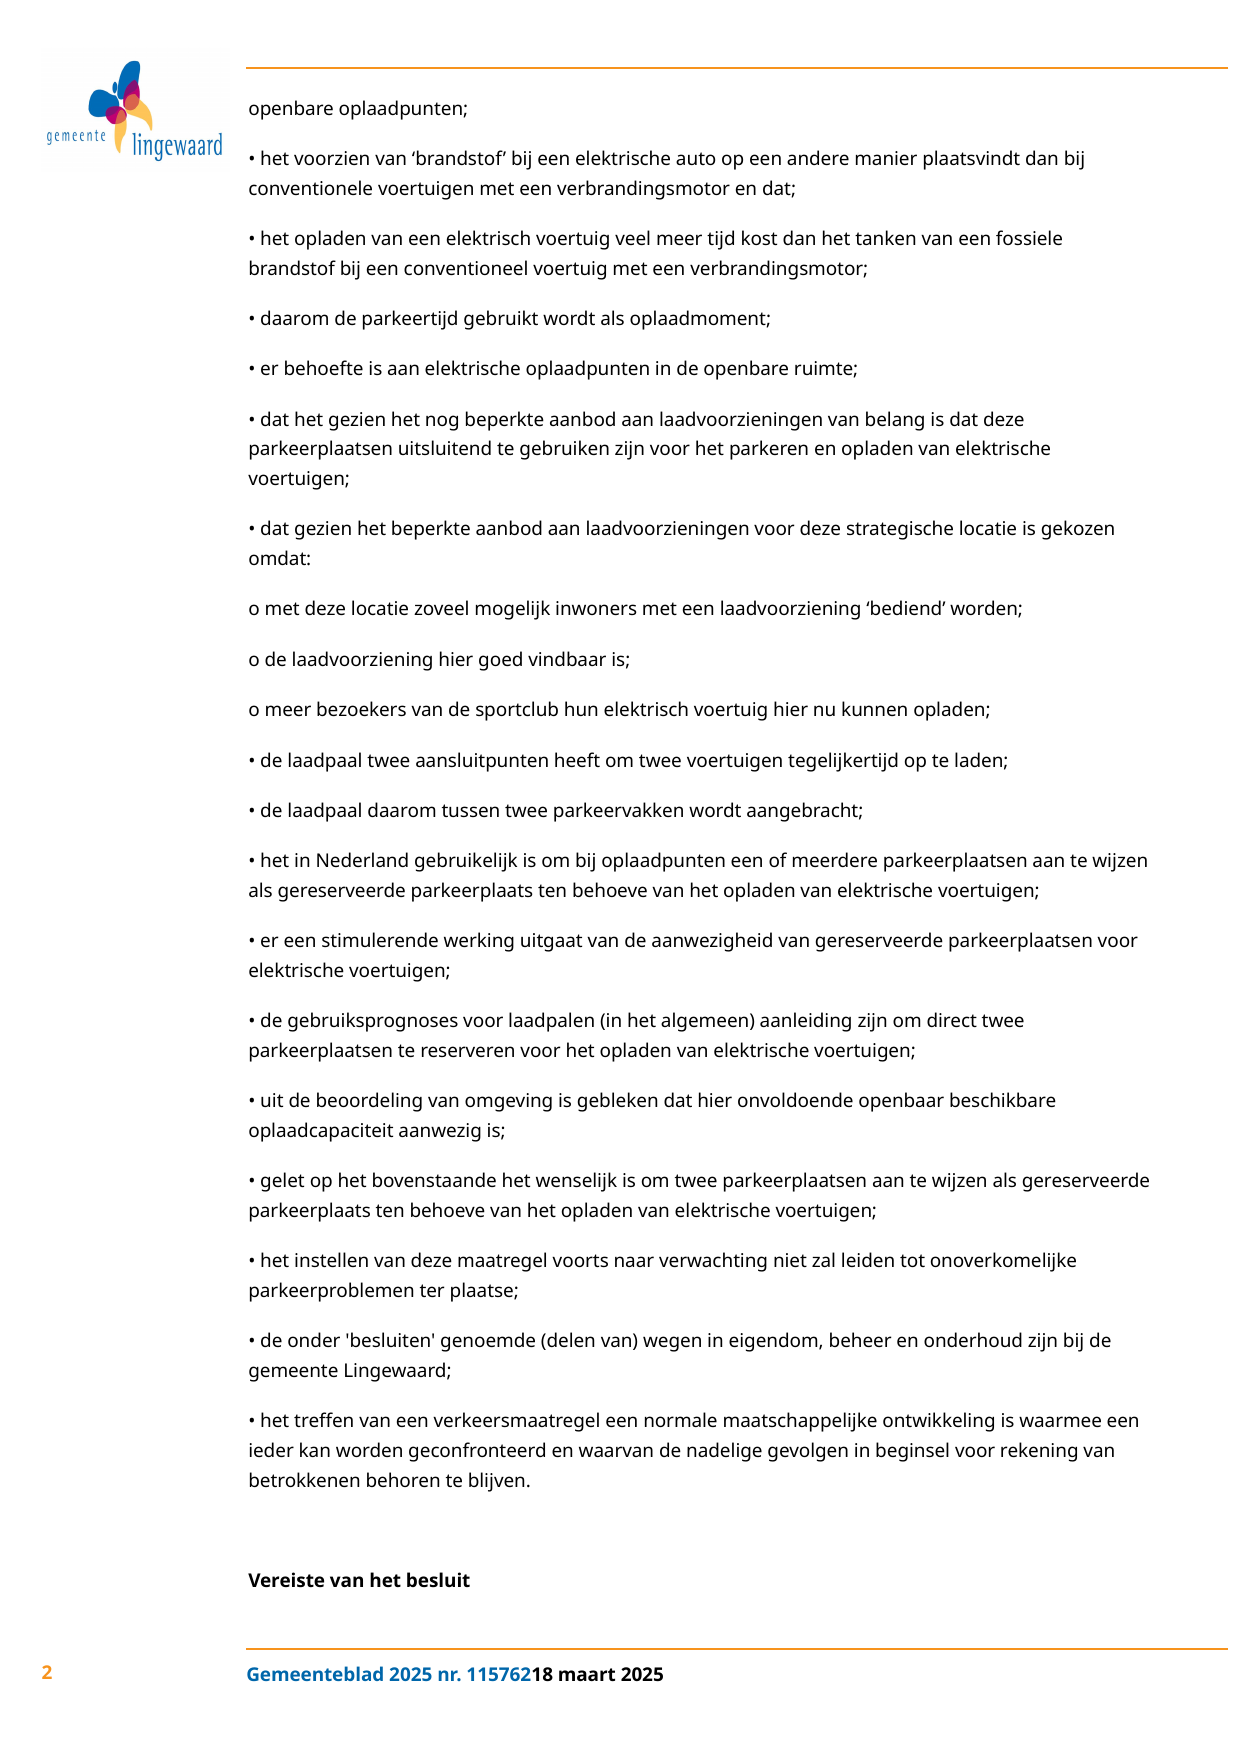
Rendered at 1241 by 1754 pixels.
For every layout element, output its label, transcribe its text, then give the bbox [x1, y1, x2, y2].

text • gelet op het bovenstaande het wenselijk is om twee parkeerplaatsen aan te wijzen als gereserveerde parkeerplaats ten behoeve van het opladen van elektrische voertuigen; [248, 1168, 1152, 1223]
picture [41, 47, 231, 172]
text • dat gezien het beperkte aanbod aan laadvoorzieningen voor deze strategische locatie is gekozen omdat: [248, 516, 1152, 571]
text Vereiste van het besluit [248, 1568, 1152, 1593]
text • het voorzien van ‘brandstof’ bij een elektrische auto op een andere manier plaatsvindt dan bij conventionele voertuigen met een verbrandingsmotor en dat; [248, 145, 1152, 201]
text • het treffen van een verkeersmaatregel een normale maatschappelijke ontwikkeling is waarmee een ieder kan worden geconfronteerd en waarvan de nadelige gevolgen in beginsel voor rekening van betrokkenen behoren te blijven. [248, 1408, 1152, 1493]
text • de laadpaal daarom tussen twee parkeervakken wordt aangebracht; [248, 797, 1152, 823]
text • het instellen van deze maatregel voorts naar verwachting niet zal leiden tot onoverkomelijke parkeerproblemen ter plaatse; [248, 1248, 1152, 1303]
text • de onder 'besluiten' genoemde (delen van) wegen in eigendom, beheer en onderhoud zijn bij de gemeente Lingewaard; [248, 1328, 1152, 1383]
text • er behoefte is aan elektrische oplaadpunten in de openbare ruimte; [248, 356, 1152, 381]
text • uit de beoordeling van omgeving is gebleken dat hier onvoldoende openbaar beschikbare oplaadcapaciteit aanwezig is; [248, 1088, 1152, 1143]
text • het in Nederland gebruikelijk is om bij oplaadpunten een of meerdere parkeerplaatsen aan te wijzen als gereserveerde parkeerplaats ten behoeve van het opladen van elektrische voertuigen; [248, 848, 1152, 903]
text • dat het gezien het nog beperkte aanbod aan laadvoorzieningen van belang is dat deze parkeerplaatsen uitsluitend te gebruiken zijn voor het parkeren en opladen van elektrische voertuigen; [248, 406, 1152, 491]
text • de laadpaal twee aansluitpunten heeft om twee voertuigen tegelijkertijd op te laden; [248, 747, 1152, 773]
text o de laadvoorziening hier goed vindbaar is; [248, 646, 1152, 672]
text • er een stimulerende werking uitgaat van de aanwezigheid van gereserveerde parkeerplaatsen voor elektrische voertuigen; [248, 928, 1152, 983]
text • het opladen van een elektrisch voertuig veel meer tijd kost dan het tanken van een fossiele brandstof bij een conventioneel voertuig met een verbrandingsmotor; [248, 225, 1152, 281]
text o meer bezoekers van de sportclub hun elektrisch voertuig hier nu kunnen opladen; [248, 696, 1152, 722]
text o met deze locatie zoveel mogelijk inwoners met een laadvoorziening ‘bediend’ worden; [248, 596, 1152, 621]
text openbare oplaadpunten; [248, 95, 1152, 121]
text • de gebruiksprognoses voor laadpalen (in het algemeen) aanleiding zijn om direct twee parkeerplaatsen te reserveren voor het opladen van elektrische voertuigen; [248, 1008, 1152, 1063]
text • daarom de parkeertijd gebruikt wordt als oplaadmoment; [248, 305, 1152, 331]
